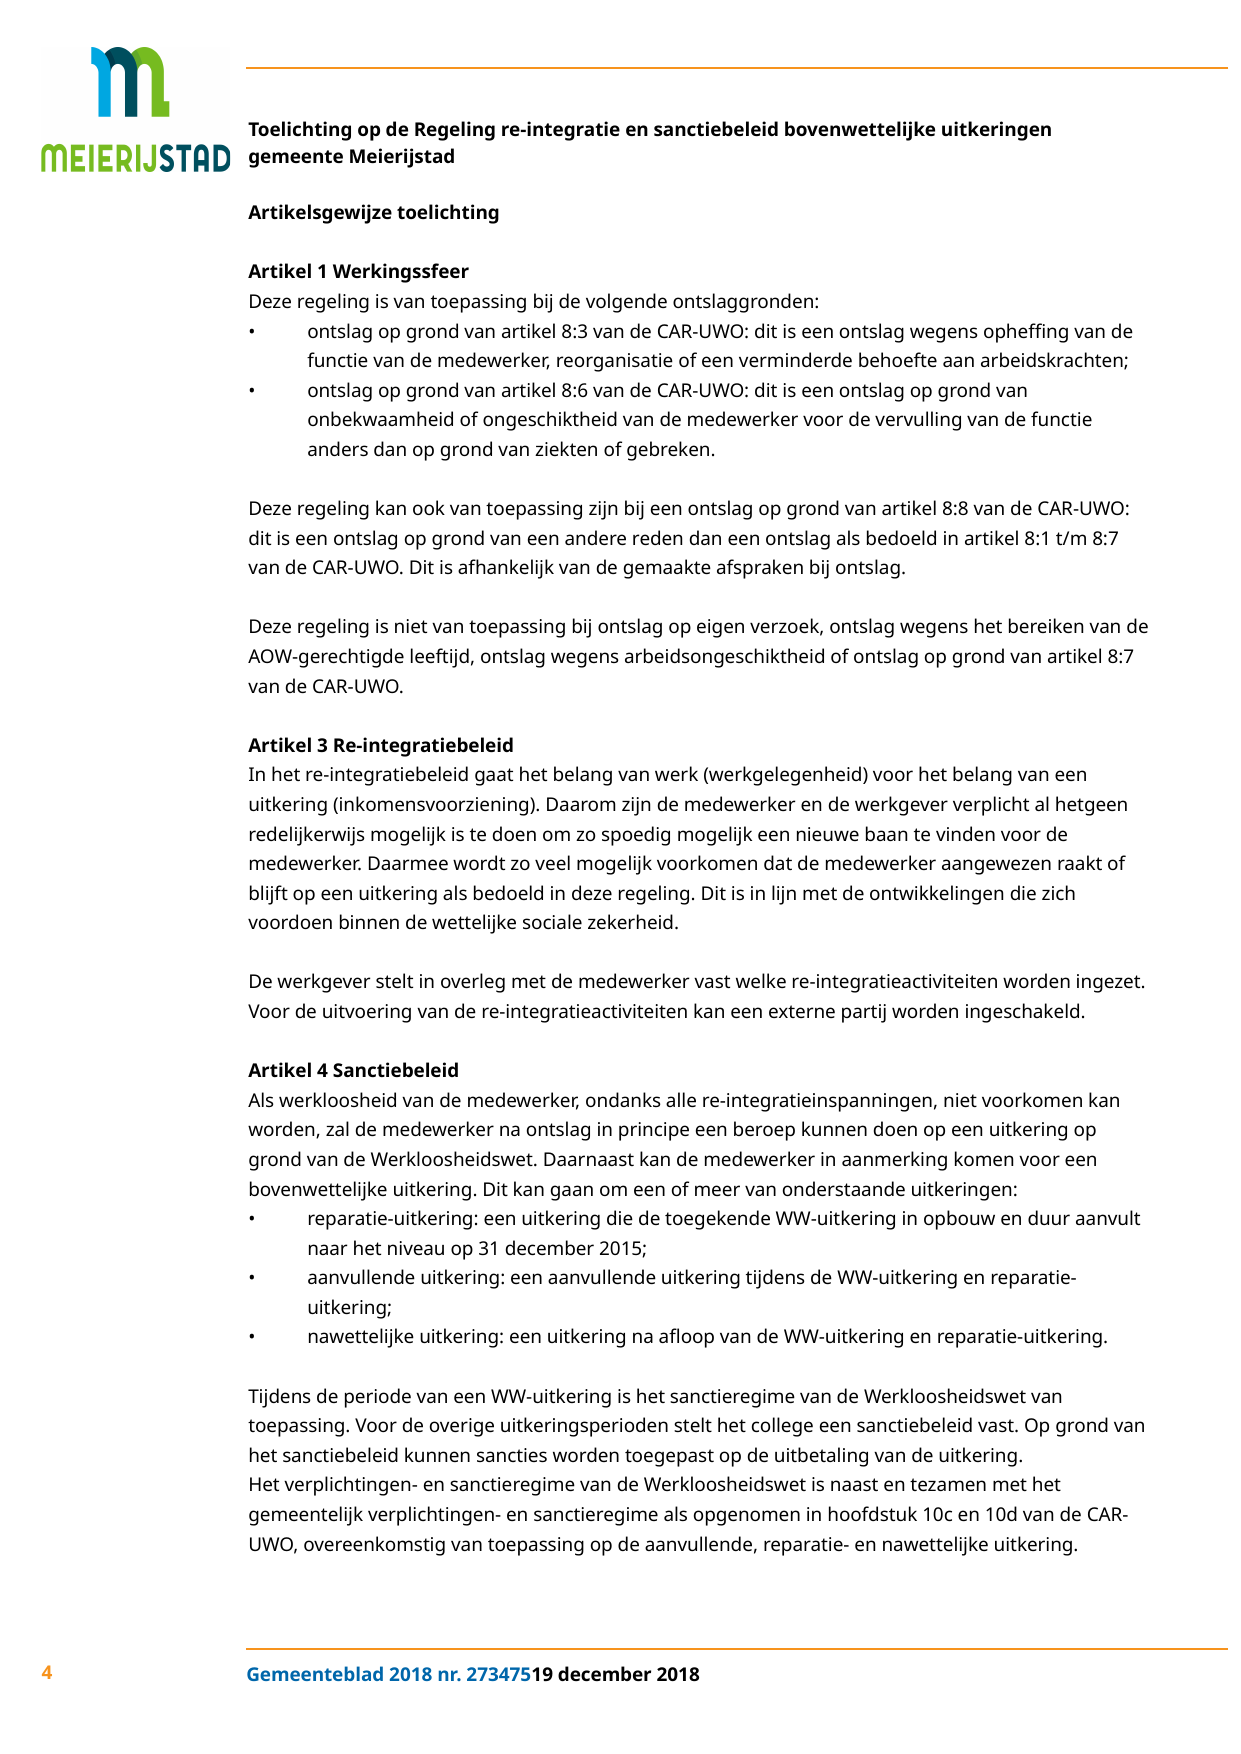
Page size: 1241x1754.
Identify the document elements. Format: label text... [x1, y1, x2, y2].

text Artikel 1 Werkingssfeer [248, 259, 1152, 284]
list ontslag op grond van artikel 8:3 van de CAR-UWO: dit is een ontslag wegens opheffing van de functie van de medewerker, reorganisatie of een verminderde behoefte aan arbeidskrachten; [248, 318, 1152, 373]
list nawettelijke uitkering: een uitkering na afloop van de WW-uitkering en reparatie-uitkering. [248, 1324, 1152, 1349]
text Artikelsgewijze toelichting [248, 199, 1152, 225]
text Deze regeling is van toepassing bij de volgende ontslaggronden: [248, 288, 1152, 314]
list ontslag op grond van artikel 8:6 van de CAR-UWO: dit is een ontslag op grond van onbekwaamheid of ongeschiktheid van de medewerker voor de vervulling van de functie anders dan op grond van ziekten of gebreken. [248, 377, 1152, 462]
text Tijdens de periode van een WW-uitkering is het sanctieregime van de Werkloosheidswet van toepassing. Voor de overige uitkeringsperioden stelt het college een sanctiebeleid vast. Op grond van het sanctiebeleid kunnen sancties worden toegepast op de uitbetaling van de uitkering. [248, 1383, 1152, 1468]
text Als werkloosheid van de medewerker, ondanks alle re-integratieinspanningen, niet voorkomen kan worden, zal de medewerker na ontslag in principe een beroep kunnen doen op een uitkering op grond van de Werkloosheidswet. Daarnaast kan de medewerker in aanmerking komen voor een bovenwettelijke uitkering. Dit kan gaan om een of meer van onderstaande uitkeringen: [248, 1087, 1152, 1201]
text In het re-integratiebeleid gaat het belang van werk (werkgelegenheid) voor het belang van een uitkering (inkomensvoorziening). Daarom zijn de medewerker en de werkgever verplicht al hetgeen redelijkerwijs mogelijk is te doen om zo spoedig mogelijk een nieuwe baan te vinden voor de medewerker. Daarmee wordt zo veel mogelijk voorkomen dat de medewerker aangewezen raakt of blijft op een uitkering als bedoeld in deze regeling. Dit is in lijn met de ontwikkelingen die zich voordoen binnen de wettelijke sociale zekerheid. [248, 762, 1152, 935]
list aanvullende uitkering: een aanvullende uitkering tijdens de WW-uitkering en reparatie-uitkering; [248, 1264, 1152, 1320]
text Deze regeling kan ook van toepassing zijn bij een ontslag op grond van artikel 8:8 van de CAR-UWO: dit is een ontslag op grond van een andere reden dan een ontslag als bedoeld in artikel 8:1 t/m 8:7 van de CAR-UWO. Dit is afhankelijk van de gemaakte afspraken bij ontslag. [248, 495, 1152, 580]
text Artikel 3 Re-integratiebeleid [248, 732, 1152, 758]
picture [41, 47, 231, 172]
text Deze regeling is niet van toepassing bij ontslag op eigen verzoek, ontslag wegens het bereiken van de AOW-gerechtigde leeftijd, ontslag wegens arbeidsongeschiktheid of ontslag op grond van artikel 8:7 van de CAR-UWO. [248, 614, 1152, 698]
text Toelichting op de Regeling re-integratie en sanctiebeleid bovenwettelijke uitkeringen gemeente Meierijstad [248, 116, 1152, 170]
text Artikel 4 Sanctiebeleid [248, 1057, 1152, 1083]
list reparatie-uitkering: een uitkering die de toegekende WW-uitkering in opbouw en duur aanvult naar het niveau op 31 december 2015; [248, 1205, 1152, 1261]
text Het verplichtingen- en sanctieregime van de Werkloosheidswet is naast en tezamen met het gemeentelijk verplichtingen- en sanctieregime als opgenomen in hoofdstuk 10c en 10d van de CAR-UWO, overeenkomstig van toepassing op de aanvullende, reparatie- en nawettelijke uitkering. [248, 1472, 1152, 1556]
text De werkgever stelt in overleg met de medewerker vast welke re-integratieactiviteiten worden ingezet. Voor de uitvoering van de re-integratieactiviteiten kan een externe partij worden ingeschakeld. [248, 969, 1152, 1024]
